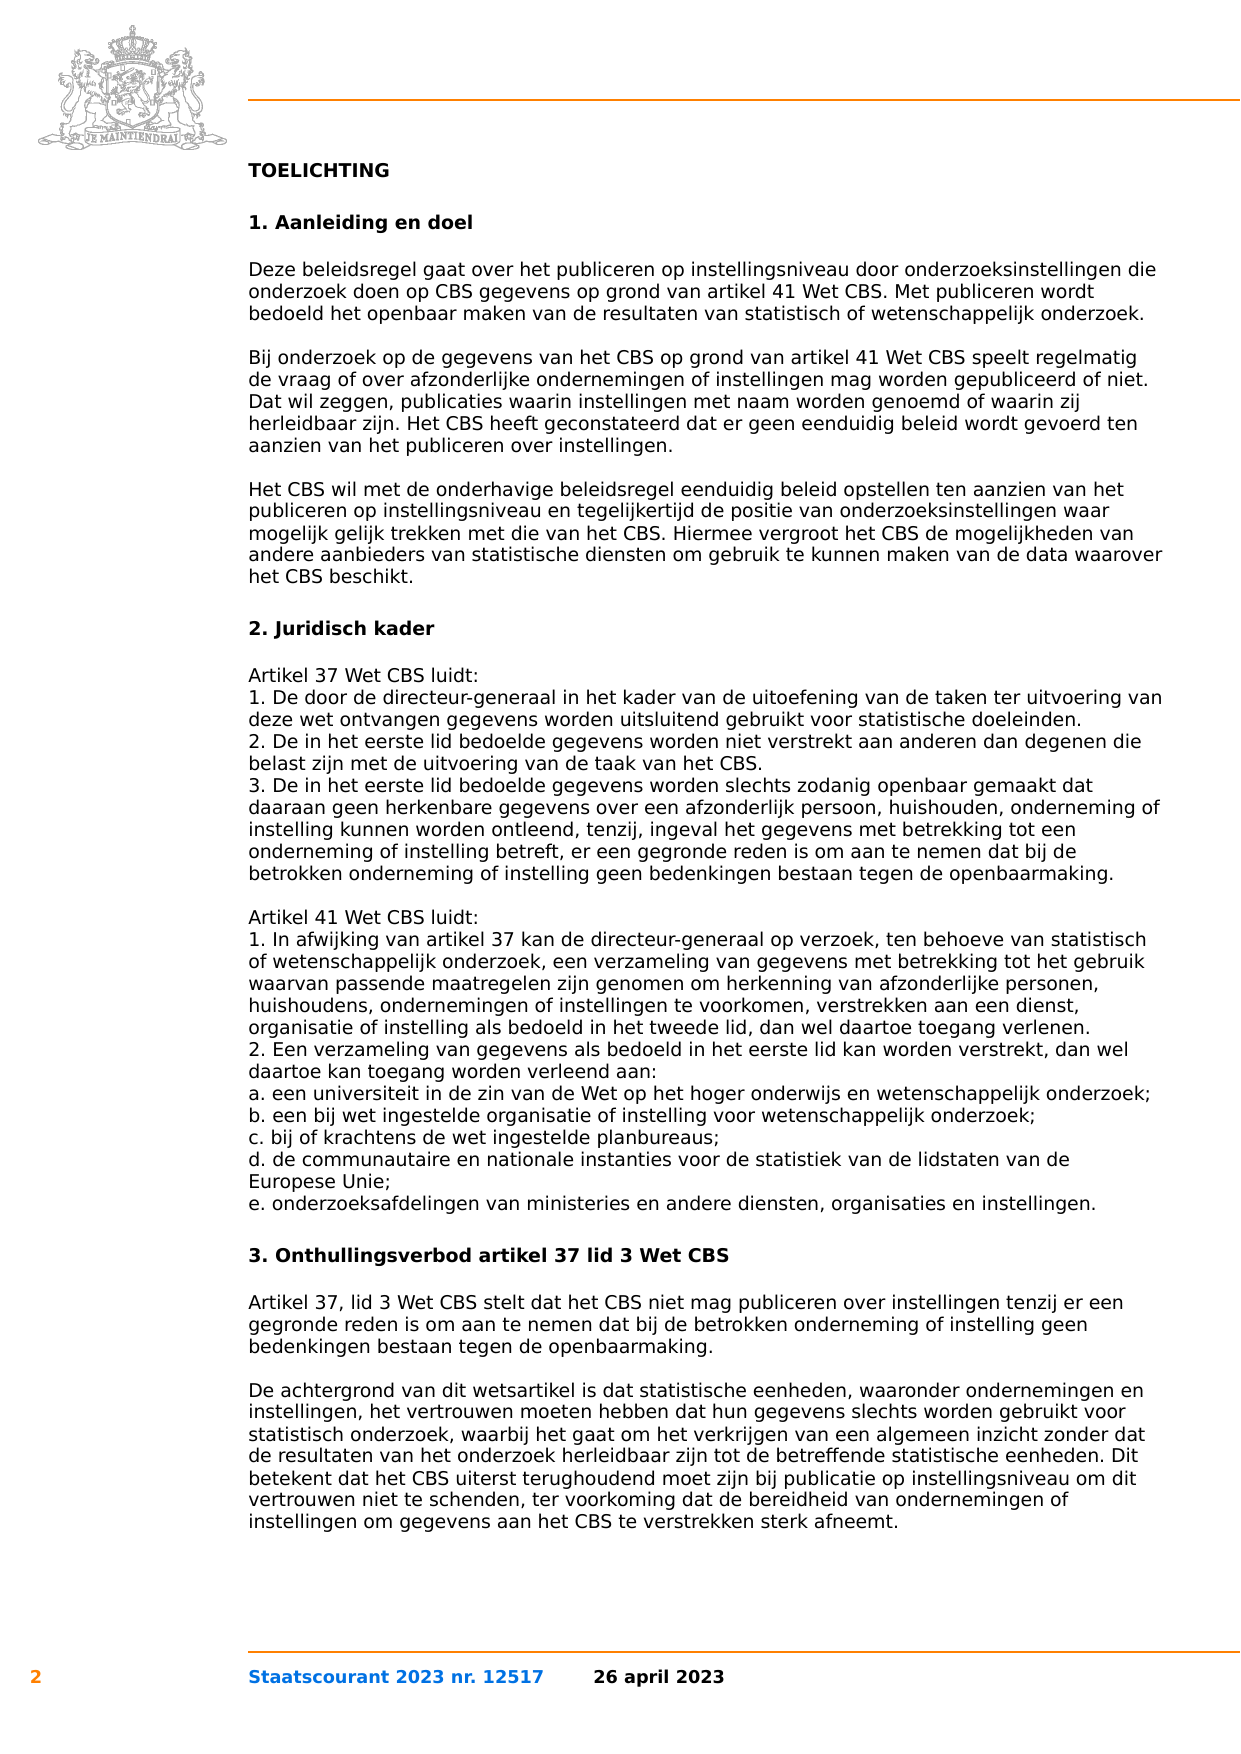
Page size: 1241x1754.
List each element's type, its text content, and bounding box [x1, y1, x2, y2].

text Het CBS wil met de onderhavige beleidsregel eenduidig beleid opstellen ten aanzien van het publiceren op instellingsniveau en tegelijkertijd de positie van onderzoeksinstellingen waar mogelijk gelijk trekken met die van het CBS. Hiermee vergroot het CBS de mogelijkheden van andere aanbieders van statistische diensten om gebruik te kunnen maken van de data waarover het CBS beschikt. [248, 478, 1163, 588]
text Artikel 37, lid 3 Wet CBS stelt dat het CBS niet mag publiceren over instellingen tenzij er een gegronde reden is om aan te nemen dat bij de betrokken onderneming of instelling geen bedenkingen bestaan tegen de openbaarmaking. [248, 1292, 1163, 1358]
text Artikel 41 Wet CBS luidt: [248, 907, 1163, 929]
text 3. De in het eerste lid bedoelde gegevens worden slechts zodanig openbaar gemaakt dat daaraan geen herkenbare gegevens over een afzonderlijk persoon, huishouden, onderneming of instelling kunnen worden ontleend, tenzij, ingeval het gegevens met betrekking tot een onderneming of instelling betreft, er een gegronde reden is om aan te nemen dat bij de betrokken onderneming of instelling geen bedenkingen bestaan tegen de openbaarmaking. [248, 775, 1163, 885]
text 2. Een verzameling van gegevens als bedoeld in het eerste lid kan worden verstrekt, dan wel daartoe kan toegang worden verleend aan: [248, 1039, 1163, 1083]
text 2. De in het eerste lid bedoelde gegevens worden niet verstrekt aan anderen dan degenen die belast zijn met de uitvoering van de taak van het CBS. [248, 731, 1163, 775]
text 1. In afwijking van artikel 37 kan de directeur-generaal op verzoek, ten behoeve van statistisch of wetenschappelijk onderzoek, een verzameling van gegevens met betrekking tot het gebruik waarvan passende maatregelen zijn genomen om herkenning van afzonderlijke personen, huishoudens, ondernemingen of instellingen te voorkomen, verstrekken aan een dienst, organisatie of instelling als bedoeld in het tweede lid, dan wel daartoe toegang verlenen. [248, 929, 1163, 1039]
text e. onderzoeksafdelingen van ministeries en andere diensten, organisaties en instellingen. [248, 1193, 1163, 1215]
picture [38, 25, 227, 150]
text a. een universiteit in de zin van de Wet op het hoger onderwijs en wetenschappelijk onderzoek; [248, 1083, 1163, 1105]
text Artikel 37 Wet CBS luidt: [248, 665, 1163, 687]
subtitle 3. Onthullingsverbod artikel 37 lid 3 Wet CBS [248, 1245, 1163, 1267]
subtitle 2. Juridisch kader [248, 618, 1163, 640]
subtitle 1. Aanleiding en doel [248, 212, 1163, 234]
text De achtergrond van dit wetsartikel is dat statistische eenheden, waaronder ondernemingen en instellingen, het vertrouwen moeten hebben dat hun gegevens slechts worden gebruikt voor statistisch onderzoek, waarbij het gaat om het verkrijgen van een algemeen inzicht zonder dat de resultaten van het onderzoek herleidbaar zijn tot de betreffende statistische eenheden. Dit betekent dat het CBS uiterst terughoudend moet zijn bij publicatie op instellingsniveau om dit vertrouwen niet te schenden, ter voorkoming dat de bereidheid van ondernemingen of instellingen om gegevens aan het CBS te verstrekken sterk afneemt. [248, 1379, 1163, 1533]
text Deze beleidsregel gaat over het publiceren op instellingsniveau door onderzoeksinstellingen die onderzoek doen op CBS gegevens op grond van artikel 41 Wet CBS. Met publiceren wordt bedoeld het openbaar maken van de resultaten van statistisch of wetenschappelijk onderzoek. [248, 259, 1163, 325]
text b. een bij wet ingestelde organisatie of instelling voor wetenschappelijk onderzoek; [248, 1105, 1163, 1127]
text d. de communautaire en nationale instanties voor de statistiek van de lidstaten van de Europese Unie; [248, 1149, 1163, 1193]
text c. bij of krachtens de wet ingestelde planbureaus; [248, 1127, 1163, 1149]
text 1. De door de directeur-generaal in het kader van de uitoefening van de taken ter uitvoering van deze wet ontvangen gegevens worden uitsluitend gebruikt voor statistische doeleinden. [248, 687, 1163, 731]
text Bij onderzoek op de gegevens van het CBS op grond van artikel 41 Wet CBS speelt regelmatig de vraag of over afzonderlijke ondernemingen of instellingen mag worden gepubliceerd of niet. Dat wil zeggen, publicaties waarin instellingen met naam worden genoemd of waarin zij herleidbaar zijn. Het CBS heeft geconstateerd dat er geen eenduidig beleid wordt gevoerd ten aanzien van het publiceren over instellingen. [248, 347, 1163, 457]
subtitle TOELICHTING [248, 160, 1163, 182]
